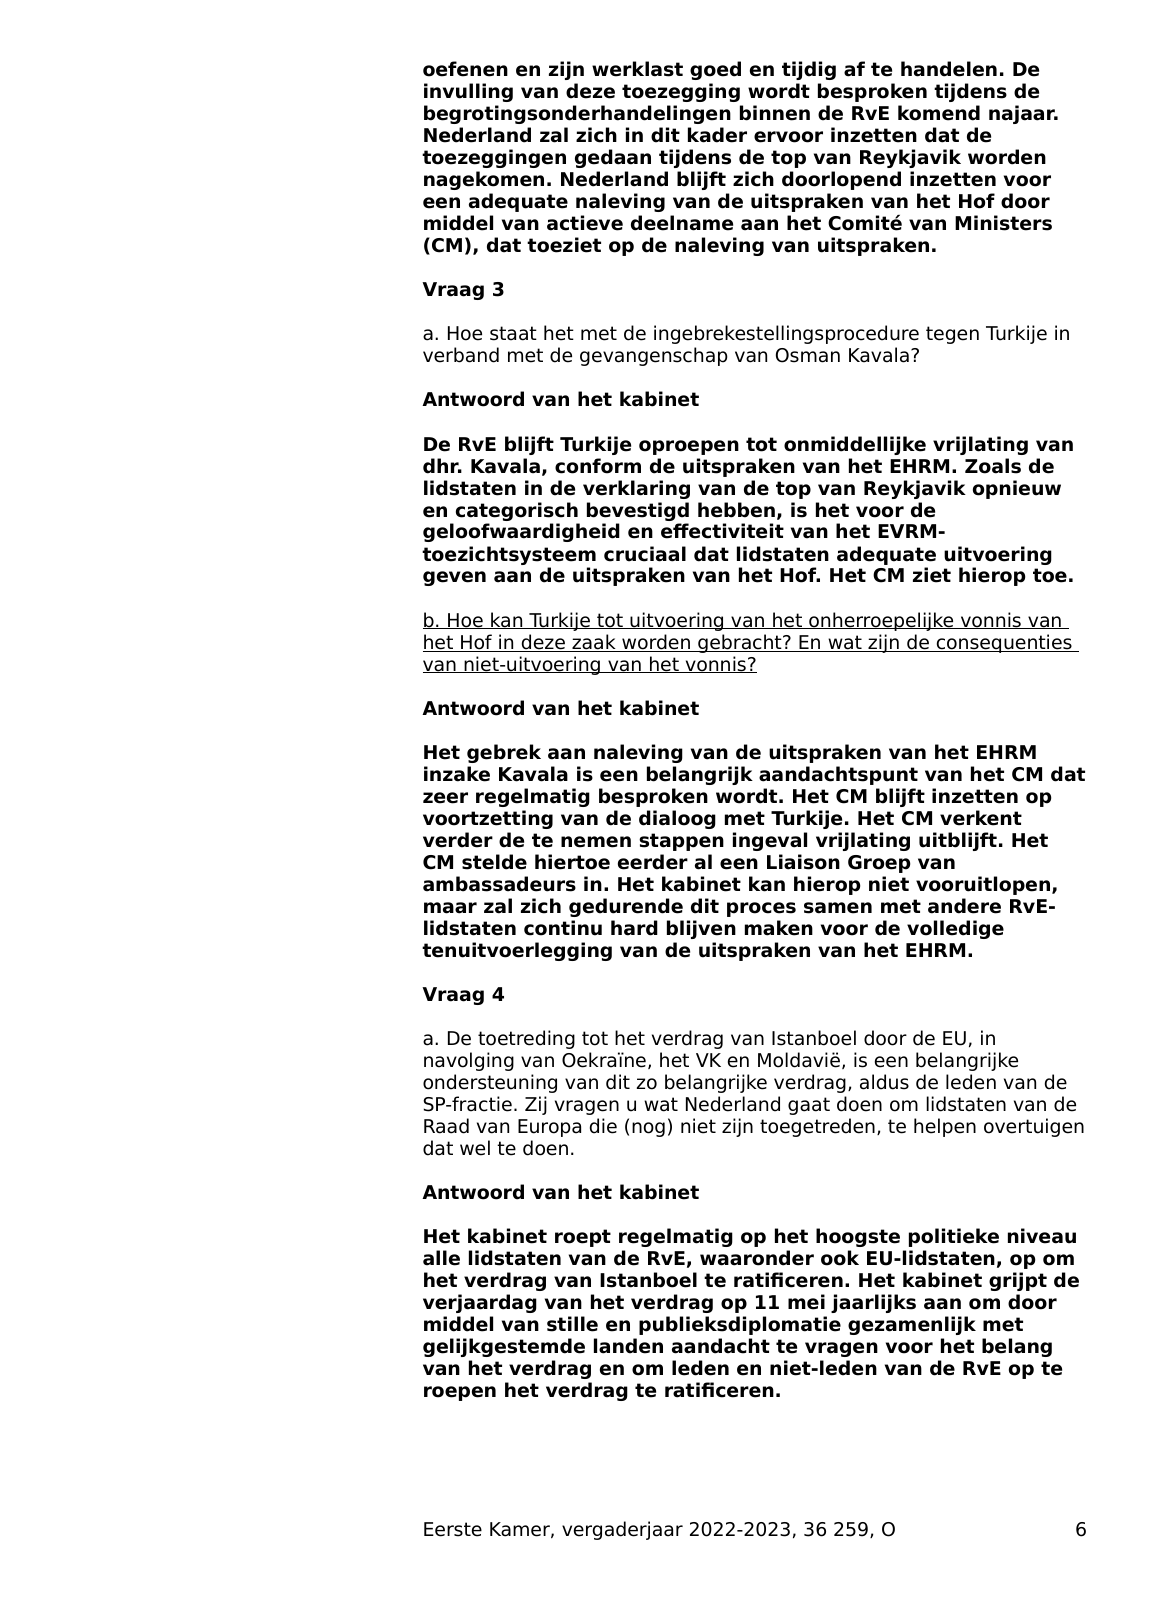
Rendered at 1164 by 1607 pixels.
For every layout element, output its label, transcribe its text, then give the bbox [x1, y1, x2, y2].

subtitle a. Hoe staat het met de ingebrekestellingsprocedure tegen Turkije in verband met de gevangenschap van Osman Kavala? [422, 323, 1087, 367]
subtitle Vraag 4 [422, 984, 1087, 1006]
subtitle Antwoord van het kabinet [422, 389, 1087, 411]
subtitle a. De toetreding tot het verdrag van Istanboel door de EU, in navolging van Oekraïne, het VK en Moldavië, is een belangrijke ondersteuning van dit zo belangrijke verdrag, aldus de leden van de SP-fractie. Zij vragen u wat Nederland gaat doen om lidstaten van de Raad van Europa die (nog) niet zijn toegetreden, te helpen overtuigen dat wel te doen. [422, 1028, 1087, 1160]
text Het gebrek aan naleving van de uitspraken van het EHRM inzake Kavala is een belangrijk aandachtspunt van het CM dat zeer regelmatig besproken wordt. Het CM blijft inzetten op voortzetting van de dialoog met Turkije. Het CM verkent verder de te nemen stappen ingeval vrijlating uitblijft. Het CM stelde hiertoe eerder al een Liaison Groep van ambassadeurs in. Het kabinet kan hierop niet vooruitlopen, maar zal zich gedurende dit proces samen met andere RvE-lidstaten continu hard blijven maken voor de volledige tenuitvoerlegging van de uitspraken van het EHRM. [422, 742, 1087, 962]
text De RvE blijft Turkije oproepen tot onmiddellijke vrijlating van dhr. Kavala, conform de uitspraken van het EHRM. Zoals de lidstaten in de verklaring van de top van Reykjavik opnieuw en categorisch bevestigd hebben, is het voor de geloofwaardigheid en effectiviteit van het EVRM-toezichtsysteem cruciaal dat lidstaten adequate uitvoering geven aan de uitspraken van het Hof. Het CM ziet hierop toe. [422, 433, 1087, 587]
subtitle Antwoord van het kabinet [422, 1182, 1087, 1204]
subtitle b. Hoe kan Turkije tot uitvoering van het onherroepelijke vonnis van het Hof in deze zaak worden gebracht? En wat zijn de consequenties van niet-uitvoering van het vonnis? [422, 609, 1087, 676]
subtitle Vraag 3 [422, 279, 1087, 301]
text oefenen en zijn werklast goed en tijdig af te handelen. De invulling van deze toezegging wordt besproken tijdens de begrotingsonderhandelingen binnen de RvE komend najaar. Nederland zal zich in dit kader ervoor inzetten dat de toezeggingen gedaan tijdens de top van Reykjavik worden nagekomen. Nederland blijft zich doorlopend inzetten voor een adequate naleving van de uitspraken van het Hof door middel van actieve deelname aan het Comité van Ministers (CM), dat toeziet op de naleving van uitspraken. [422, 59, 1087, 257]
text Het kabinet roept regelmatig op het hoogste politieke niveau alle lidstaten van de RvE, waaronder ook EU-lidstaten, op om het verdrag van Istanboel te ratificeren. Het kabinet grijpt de verjaardag van het verdrag op 11 mei jaarlijks aan om door middel van stille en publieksdiplomatie gezamenlijk met gelijkgestemde landen aandacht te vragen voor het belang van het verdrag en om leden en niet-leden van de RvE op te roepen het verdrag te ratificeren. [422, 1226, 1087, 1402]
subtitle Antwoord van het kabinet [422, 698, 1087, 720]
